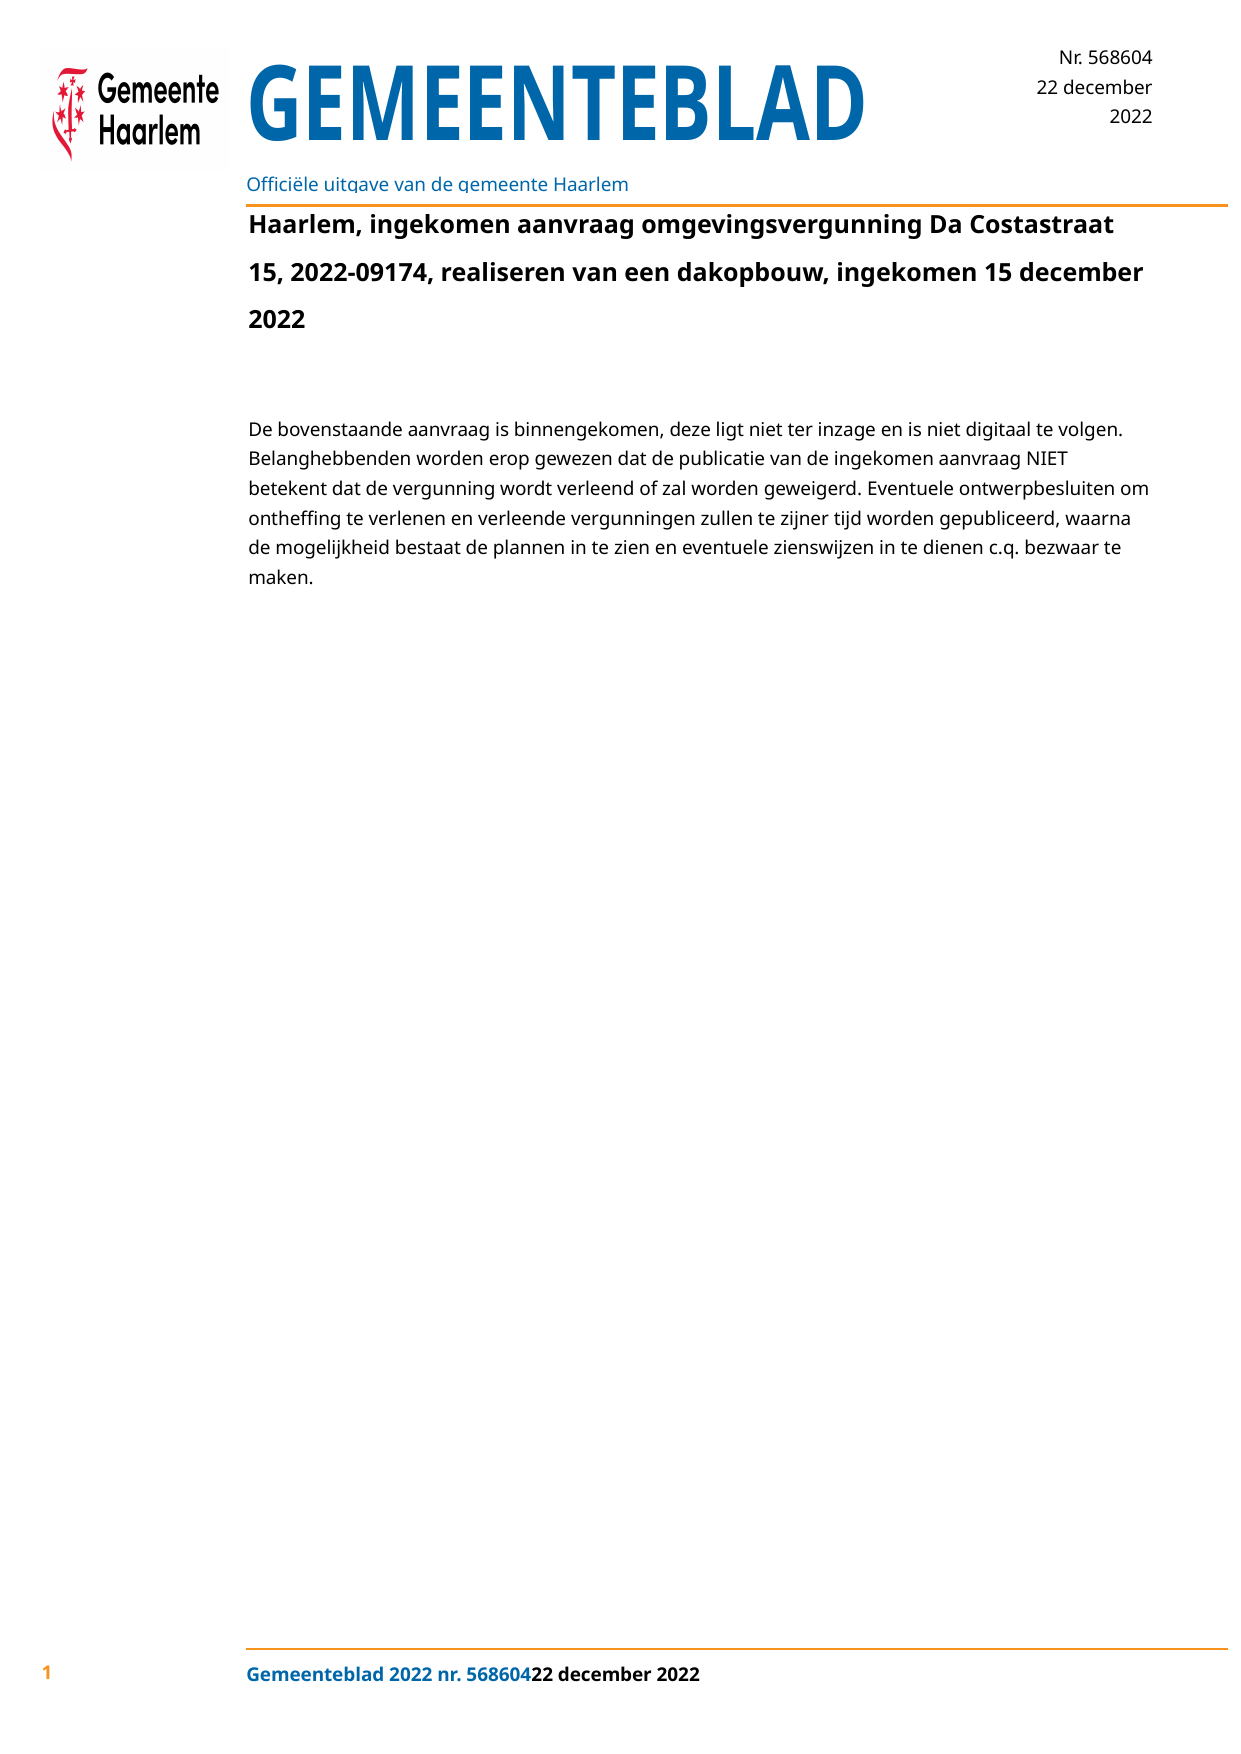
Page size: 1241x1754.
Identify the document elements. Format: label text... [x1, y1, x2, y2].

text De bovenstaande aanvraag is binnengekomen, deze ligt niet ter inzage en is niet digitaal te volgen. Belanghebbenden worden erop gewezen dat de publicatie van de ingekomen aanvraag NIET betekent dat de vergunning wordt verleend of zal worden geweigerd. Eventuele ontwerpbesluiten om ontheffing te verlenen en verleende vergunningen zullen te zijner tijd worden gepubliceerd, waarna de mogelijkheid bestaat de plannen in te zien en eventuele zienswijzen in te dienen c.q. bezwaar te maken. [248, 416, 1152, 589]
picture [41, 47, 231, 172]
text Haarlem, ingekomen aanvraag omgevingsvergunning Da Costastraat 15, 2022-09174, realiseren van een dakopbouw, ingekomen 15 december 2022 [248, 207, 1152, 336]
